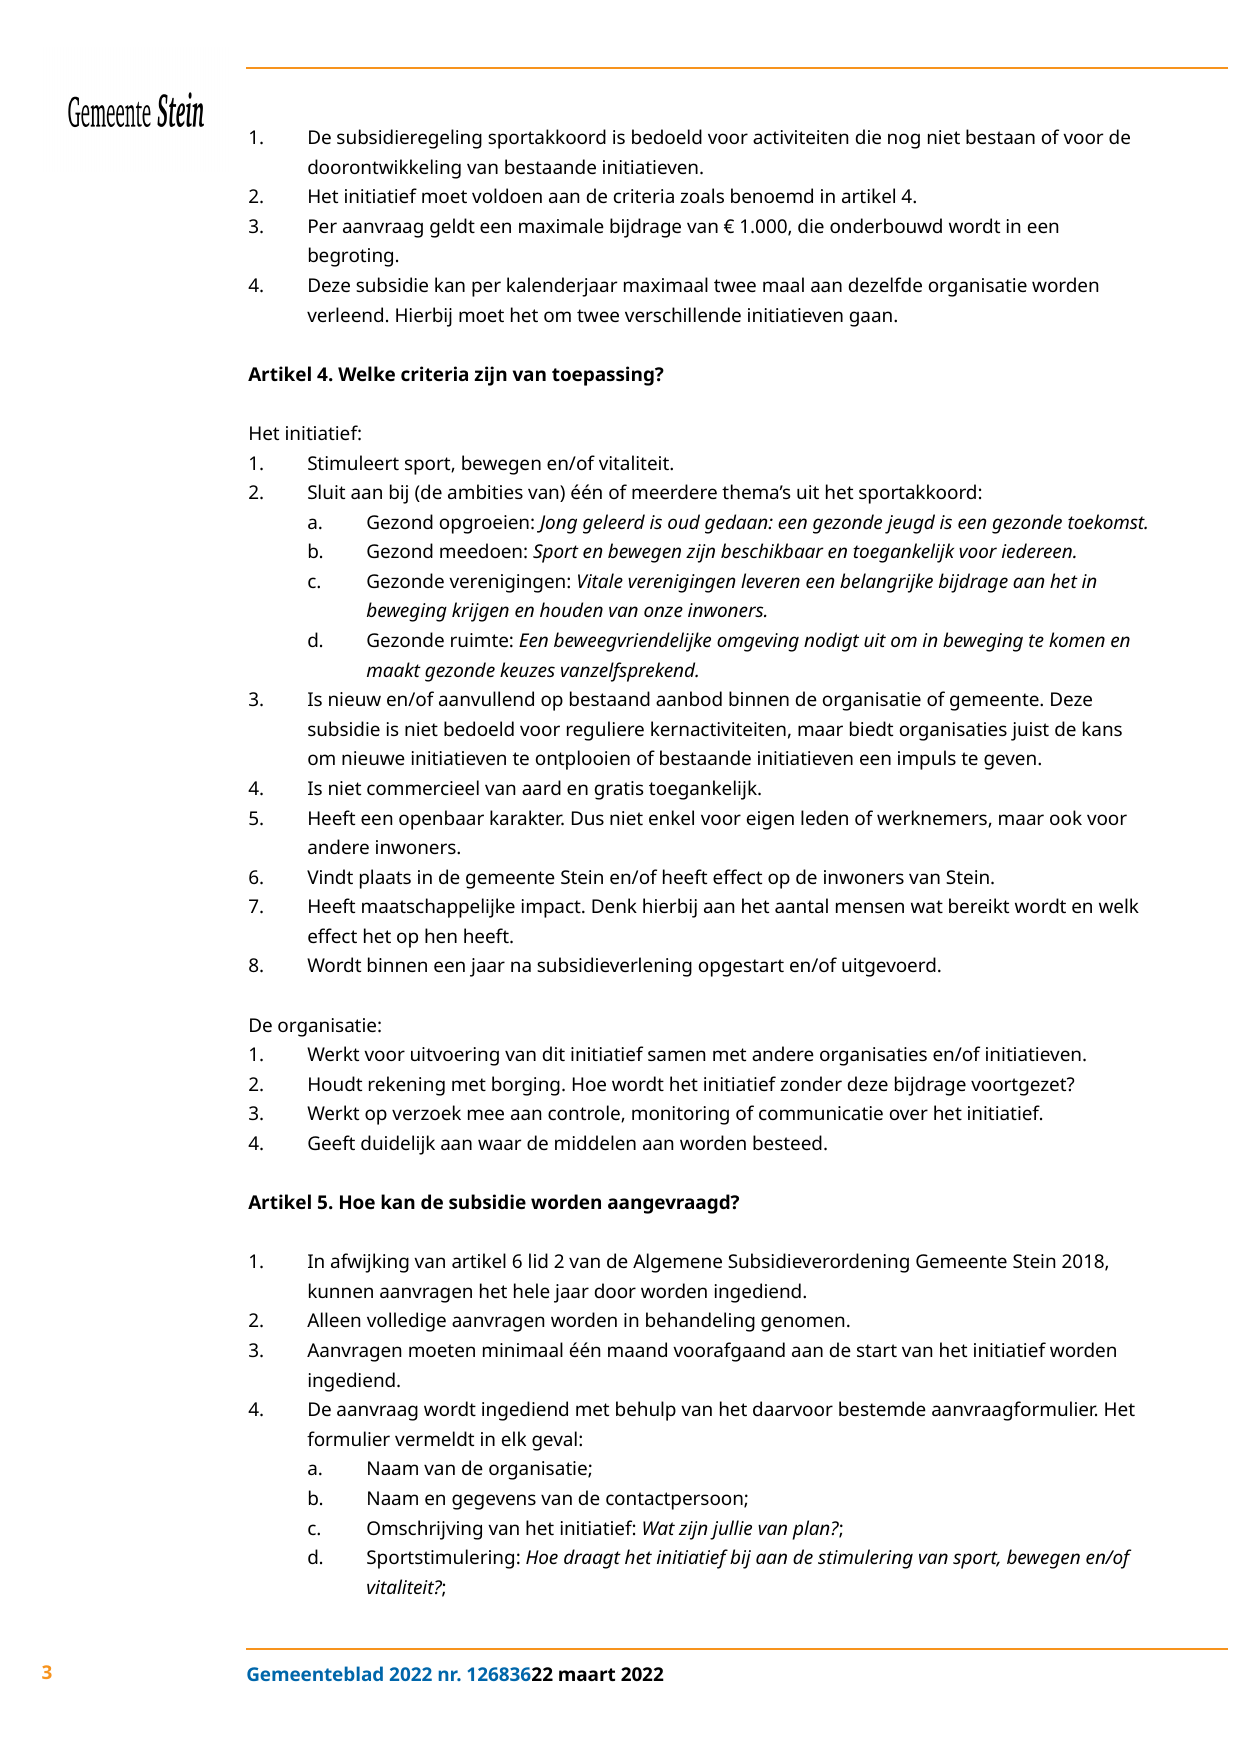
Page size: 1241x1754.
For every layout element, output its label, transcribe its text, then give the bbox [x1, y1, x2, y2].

list Heeft maatschappelijke impact. Denk hierbij aan het aantal mensen wat bereikt wordt en welk effect het op hen heeft. [248, 893, 1152, 949]
list Geeft duidelijk aan waar de middelen aan worden besteed. [248, 1130, 1152, 1156]
list Gezond opgroeien: Jong geleerd is oud gedaan: een gezonde jeugd is een gezonde toekomst. [307, 509, 1152, 535]
list Wordt binnen een jaar na subsidieverlening opgestart en/of uitgevoerd. [248, 953, 1152, 978]
text Artikel 4. Welke criteria zijn van toepassing? [248, 361, 1152, 387]
list Naam en gegevens van de contactpersoon; [307, 1485, 1152, 1511]
list Is niet commercieel van aard en gratis toegankelijk. [248, 775, 1152, 801]
list De aanvraag wordt ingediend met behulp van het daarvoor bestemde aanvraagformulier. Het formulier vermeldt in elk geval: [248, 1396, 1152, 1452]
list Gezond meedoen: Sport en bewegen zijn beschikbaar en toegankelijk voor iedereen. [307, 538, 1152, 564]
picture [41, 47, 231, 172]
list De subsidieregeling sportakkoord is bedoeld voor activiteiten die nog niet bestaan of voor de doorontwikkeling van bestaande initiatieven. [248, 124, 1152, 180]
list Omschrijving van het initiatief: Wat zijn jullie van plan?; [307, 1515, 1152, 1541]
list Werkt op verzoek mee aan controle, monitoring of communicatie over het initiatief. [248, 1101, 1152, 1126]
list Gezonde verenigingen: Vitale verenigingen leveren een belangrijke bijdrage aan het in beweging krijgen en houden van onze inwoners. [307, 568, 1152, 623]
list Sluit aan bij (de ambities van) één of meerdere thema’s uit het sportakkoord: [248, 479, 1152, 505]
list Naam van de organisatie; [307, 1456, 1152, 1481]
text De organisatie: [248, 1012, 1152, 1038]
list Is nieuw en/of aanvullend op bestaand aanbod binnen de organisatie of gemeente. Deze subsidie is niet bedoeld voor reguliere kernactiviteiten, maar biedt organisaties juist de kans om nieuwe initiatieven te ontplooien of bestaande initiatieven een impuls te geven. [248, 686, 1152, 771]
list Vindt plaats in de gemeente Stein en/of heeft effect op de inwoners van Stein. [248, 864, 1152, 890]
list Houdt rekening met borging. Hoe wordt het initiatief zonder deze bijdrage voortgezet? [248, 1071, 1152, 1097]
list Aanvragen moeten minimaal één maand voorafgaand aan de start van het initiatief worden ingediend. [248, 1337, 1152, 1393]
list Stimuleert sport, bewegen en/of vitaliteit. [248, 450, 1152, 476]
list Gezonde ruimte: Een beweegvriendelijke omgeving nodigt uit om in beweging te komen en maakt gezonde keuzes vanzelfsprekend. [307, 627, 1152, 683]
list Werkt voor uitvoering van dit initiatief samen met andere organisaties en/of initiatieven. [248, 1041, 1152, 1067]
list Sportstimulering: Hoe draagt het initiatief bij aan de stimulering van sport, bewegen en/of vitaliteit?; [307, 1544, 1152, 1600]
list In afwijking van artikel 6 lid 2 van de Algemene Subsidieverordening Gemeente Stein 2018, kunnen aanvragen het hele jaar door worden ingediend. [248, 1248, 1152, 1304]
list Heeft een openbaar karakter. Dus niet enkel voor eigen leden of werknemers, maar ook voor andere inwoners. [248, 805, 1152, 860]
list Deze subsidie kan per kalenderjaar maximaal twee maal aan dezelfde organisatie worden verleend. Hierbij moet het om twee verschillende initiatieven gaan. [248, 272, 1152, 328]
list Alleen volledige aanvragen worden in behandeling genomen. [248, 1308, 1152, 1333]
text Artikel 5. Hoe kan de subsidie worden aangevraagd? [248, 1189, 1152, 1215]
list Het initiatief moet voldoen aan de criteria zoals benoemd in artikel 4. [248, 183, 1152, 209]
list Per aanvraag geldt een maximale bijdrage van € 1.000, die onderbouwd wordt in een begroting. [248, 213, 1152, 268]
text Het initiatief: [248, 420, 1152, 446]
